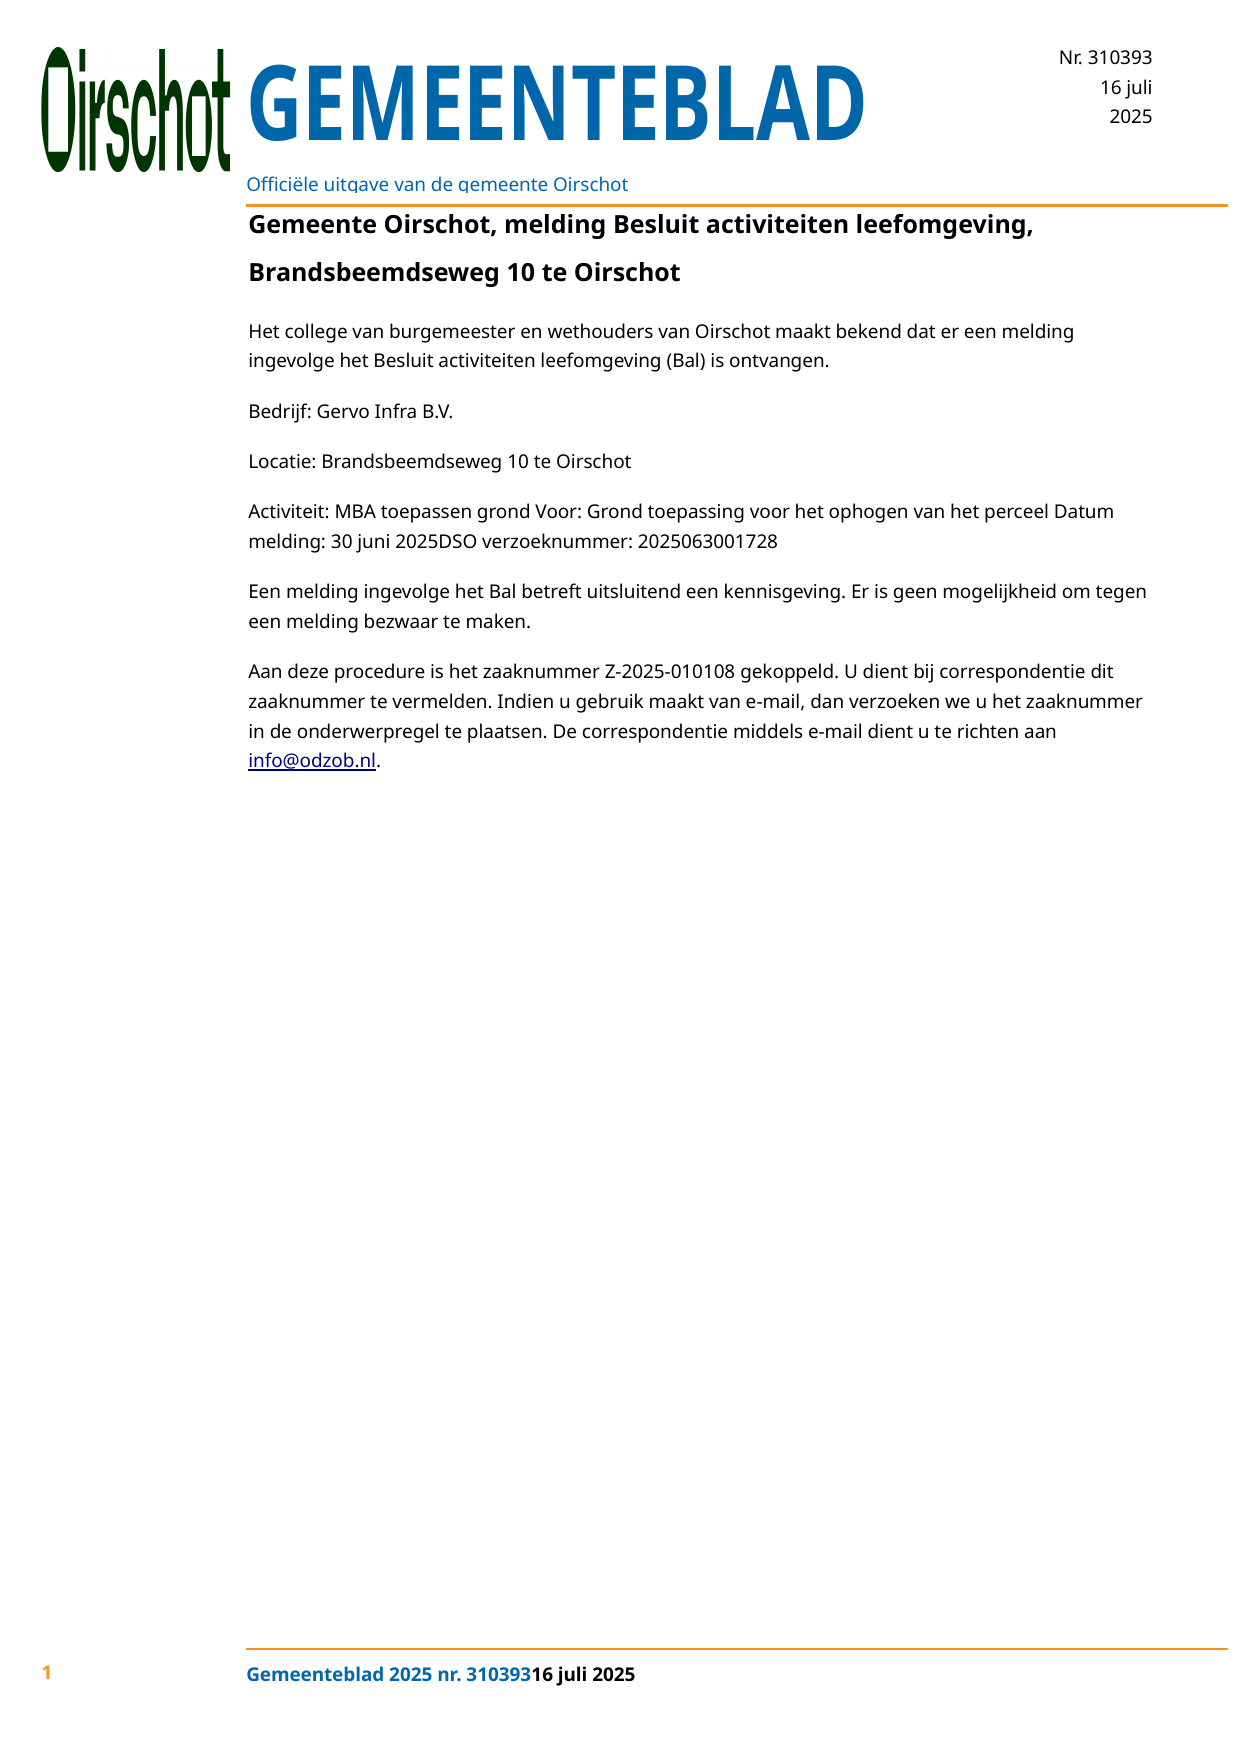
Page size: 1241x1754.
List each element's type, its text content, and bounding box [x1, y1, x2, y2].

text Activiteit: MBA toepassen grond Voor: Grond toepassing voor het ophogen van het perceel Datum melding: 30 juni 2025DSO verzoeknummer: 2025063001728 [248, 499, 1152, 554]
text Het college van burgemeester en wethouders van Oirschot maakt bekend dat er een melding ingevolge het Besluit activiteiten leefomgeving (Bal) is ontvangen. [248, 318, 1152, 373]
text Bedrijf: Gervo Infra B.V. [248, 398, 1152, 424]
picture [41, 47, 231, 172]
text Aan deze procedure is het zaaknummer Z-2025-010108 gekoppeld. U dient bij correspondentie dit zaaknummer te vermelden. Indien u gebruik maakt van e-mail, dan verzoeken we u het zaaknummer in de onderwerpregel te plaatsen. De correspondentie middels e-mail dient u te richten aan info@odzob.nl. [248, 659, 1152, 773]
text Locatie: Brandsbeemdseweg 10​ te Oirschot [248, 448, 1152, 474]
text Gemeente Oirschot, melding Besluit activiteiten leefomgeving, Brandsbeemdseweg 10​ te Oirschot [248, 207, 1152, 288]
text Een melding ingevolge het Bal betreft uitsluitend een kennisgeving. Er is geen mogelijkheid om tegen een melding bezwaar te maken. [248, 579, 1152, 634]
